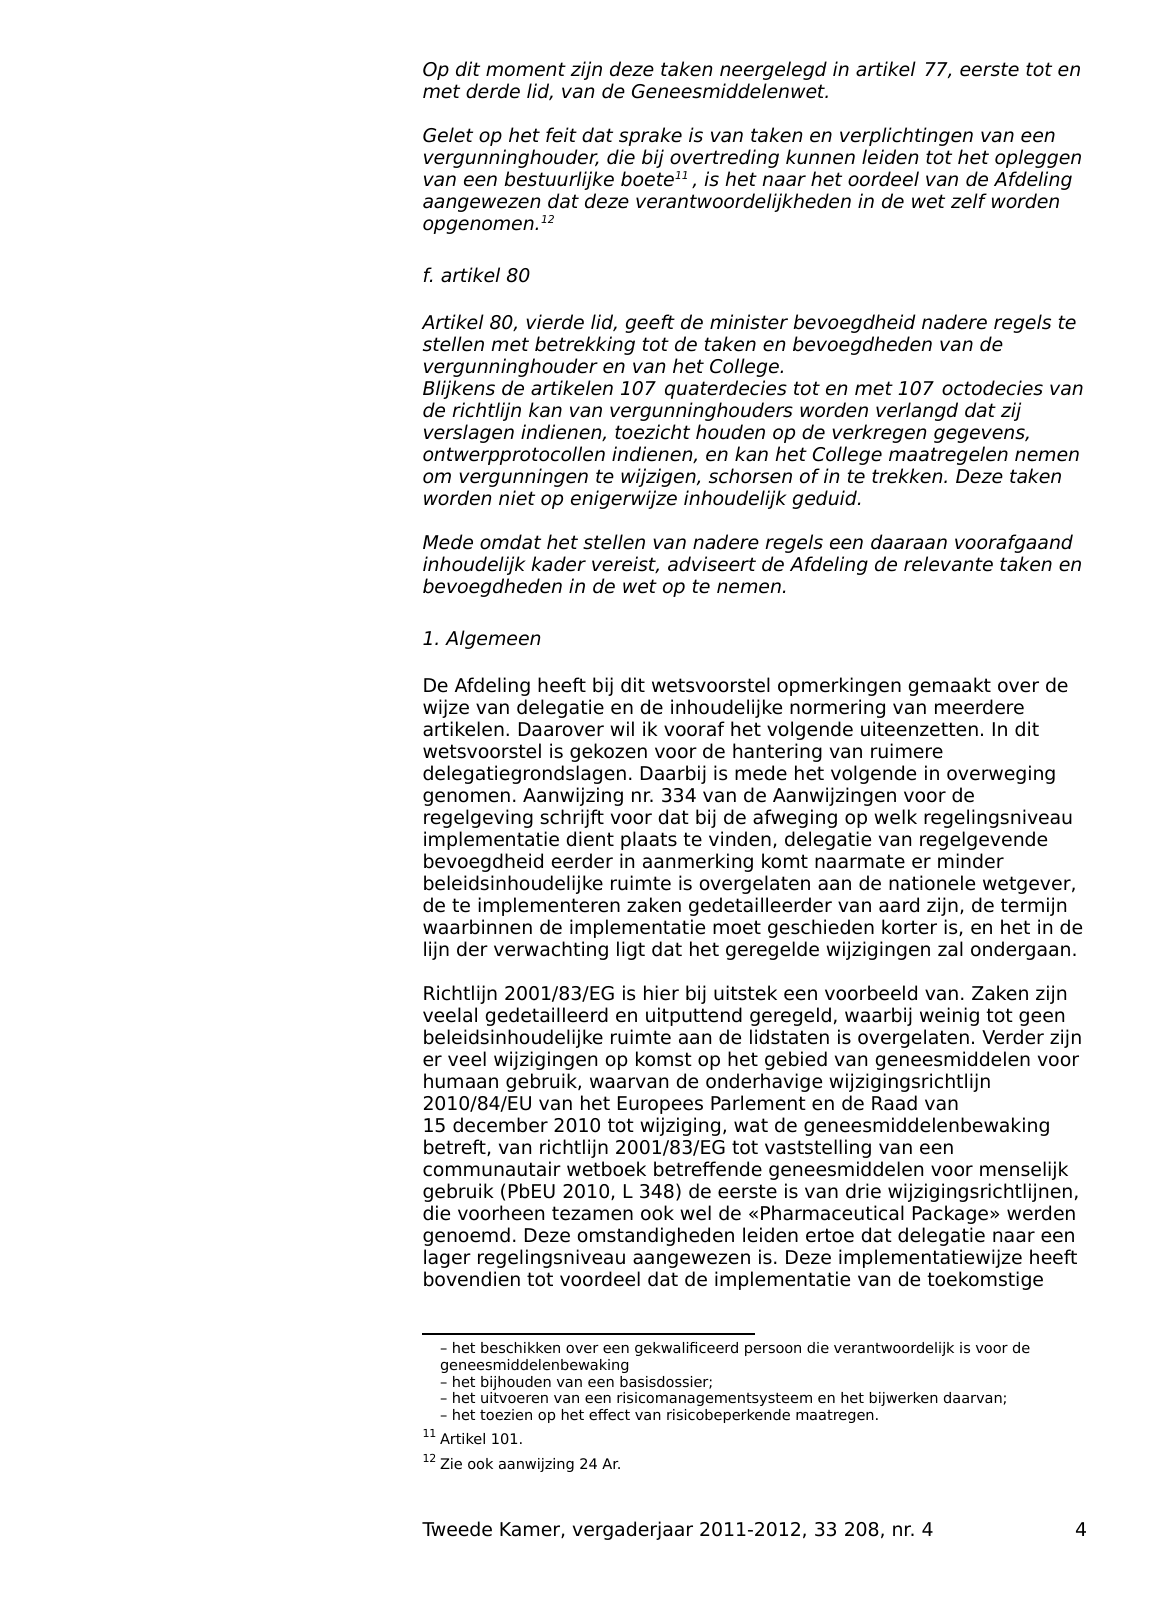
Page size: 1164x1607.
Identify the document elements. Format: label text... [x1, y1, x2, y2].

text Blijkens de artikelen 107 quaterdecies tot en met 107 octodecies van de richtlijn kan van vergunninghouders worden verlangd dat zij verslagen indienen, toezicht houden op de verkregen gegevens, ontwerpprotocollen indienen, en kan het College maatregelen nemen om vergunningen te wijzigen, schorsen of in te trekken. Deze taken worden niet op enigerwijze inhoudelijk geduid. [422, 378, 1087, 510]
text – het uitvoeren van een risicomanagementsysteem en het bijwerken daarvan; [440, 1391, 1087, 1407]
subtitle f. artikel 80 [422, 265, 1087, 287]
text – het toezien op het effect van risicobeperkende maatregen. [440, 1407, 1087, 1424]
text – het beschikken over een gekwalificeerd persoon die verantwoordelijk is voor de geneesmiddelenbewaking [440, 1340, 1087, 1374]
text Op dit moment zijn deze taken neergelegd in artikel 77, eerste tot en met derde lid, van de Geneesmiddelenwet. [422, 59, 1087, 103]
text Zie ook aanwijzing 24 Ar. [422, 1452, 1087, 1474]
text – het bijhouden van een basisdossier; [440, 1374, 1087, 1391]
subtitle 1. Algemeen [422, 628, 1087, 650]
text Mede omdat het stellen van nadere regels een daaraan voorafgaand inhoudelijk kader vereist, adviseert de Afdeling de relevante taken en bevoegdheden in de wet op te nemen. [422, 532, 1087, 598]
text Artikel 80, vierde lid, geeft de minister bevoegdheid nadere regels te stellen met betrekking tot de taken en bevoegdheden van de vergunninghouder en van het College. [422, 312, 1087, 378]
text Gelet op het feit dat sprake is van taken en verplichtingen van een vergunninghouder, die bij overtreding kunnen leiden tot het opleggen van een bestuurlijke boete, is het naar het oordeel van de Afdeling aangewezen dat deze verantwoordelijkheden in de wet zelf worden opgenomen. [422, 125, 1087, 235]
text De Afdeling heeft bij dit wetsvoorstel opmerkingen gemaakt over de wijze van delegatie en de inhoudelijke normering van meerdere artikelen. Daarover wil ik vooraf het volgende uiteenzetten. In dit wetsvoorstel is gekozen voor de hantering van ruimere delegatiegrondslagen. Daarbij is mede het volgende in overweging genomen. Aanwijzing nr. 334 van de Aanwijzingen voor de regelgeving schrijft voor dat bij de afweging op welk regelingsniveau implementatie dient plaats te vinden, delegatie van regelgevende bevoegdheid eerder in aanmerking komt naarmate er minder beleidsinhoudelijke ruimte is overgelaten aan de nationele wetgever, de te implementeren zaken gedetailleerder van aard zijn, de termijn waarbinnen de implementatie moet geschieden korter is, en het in de lijn der verwachting ligt dat het geregelde wijzigingen zal ondergaan. [422, 675, 1087, 961]
text Artikel 101. [422, 1427, 1087, 1449]
text Richtlijn 2001/83/EG is hier bij uitstek een voorbeeld van. Zaken zijn veelal gedetailleerd en uitputtend geregeld, waarbij weinig tot geen beleidsinhoudelijke ruimte aan de lidstaten is overgelaten. Verder zijn er veel wijzigingen op komst op het gebied van geneesmiddelen voor humaan gebruik, waarvan de onderhavige wijzigingsrichtlijn 2010/84/EU van het Europees Parlement en de Raad van 15 december 2010 tot wijziging, wat de geneesmiddelenbewaking betreft, van richtlijn 2001/83/EG tot vaststelling van een communautair wetboek betreffende geneesmiddelen voor menselijk gebruik (PbEU 2010, L 348) de eerste is van drie wijzigingsrichtlijnen, die voorheen tezamen ook wel de «Pharmaceutical Package» werden genoemd. Deze omstandigheden leiden ertoe dat delegatie naar een lager regelingsniveau aangewezen is. Deze implementatiewijze heeft bovendien tot voordeel dat de implementatie van de toekomstige [422, 983, 1087, 1291]
